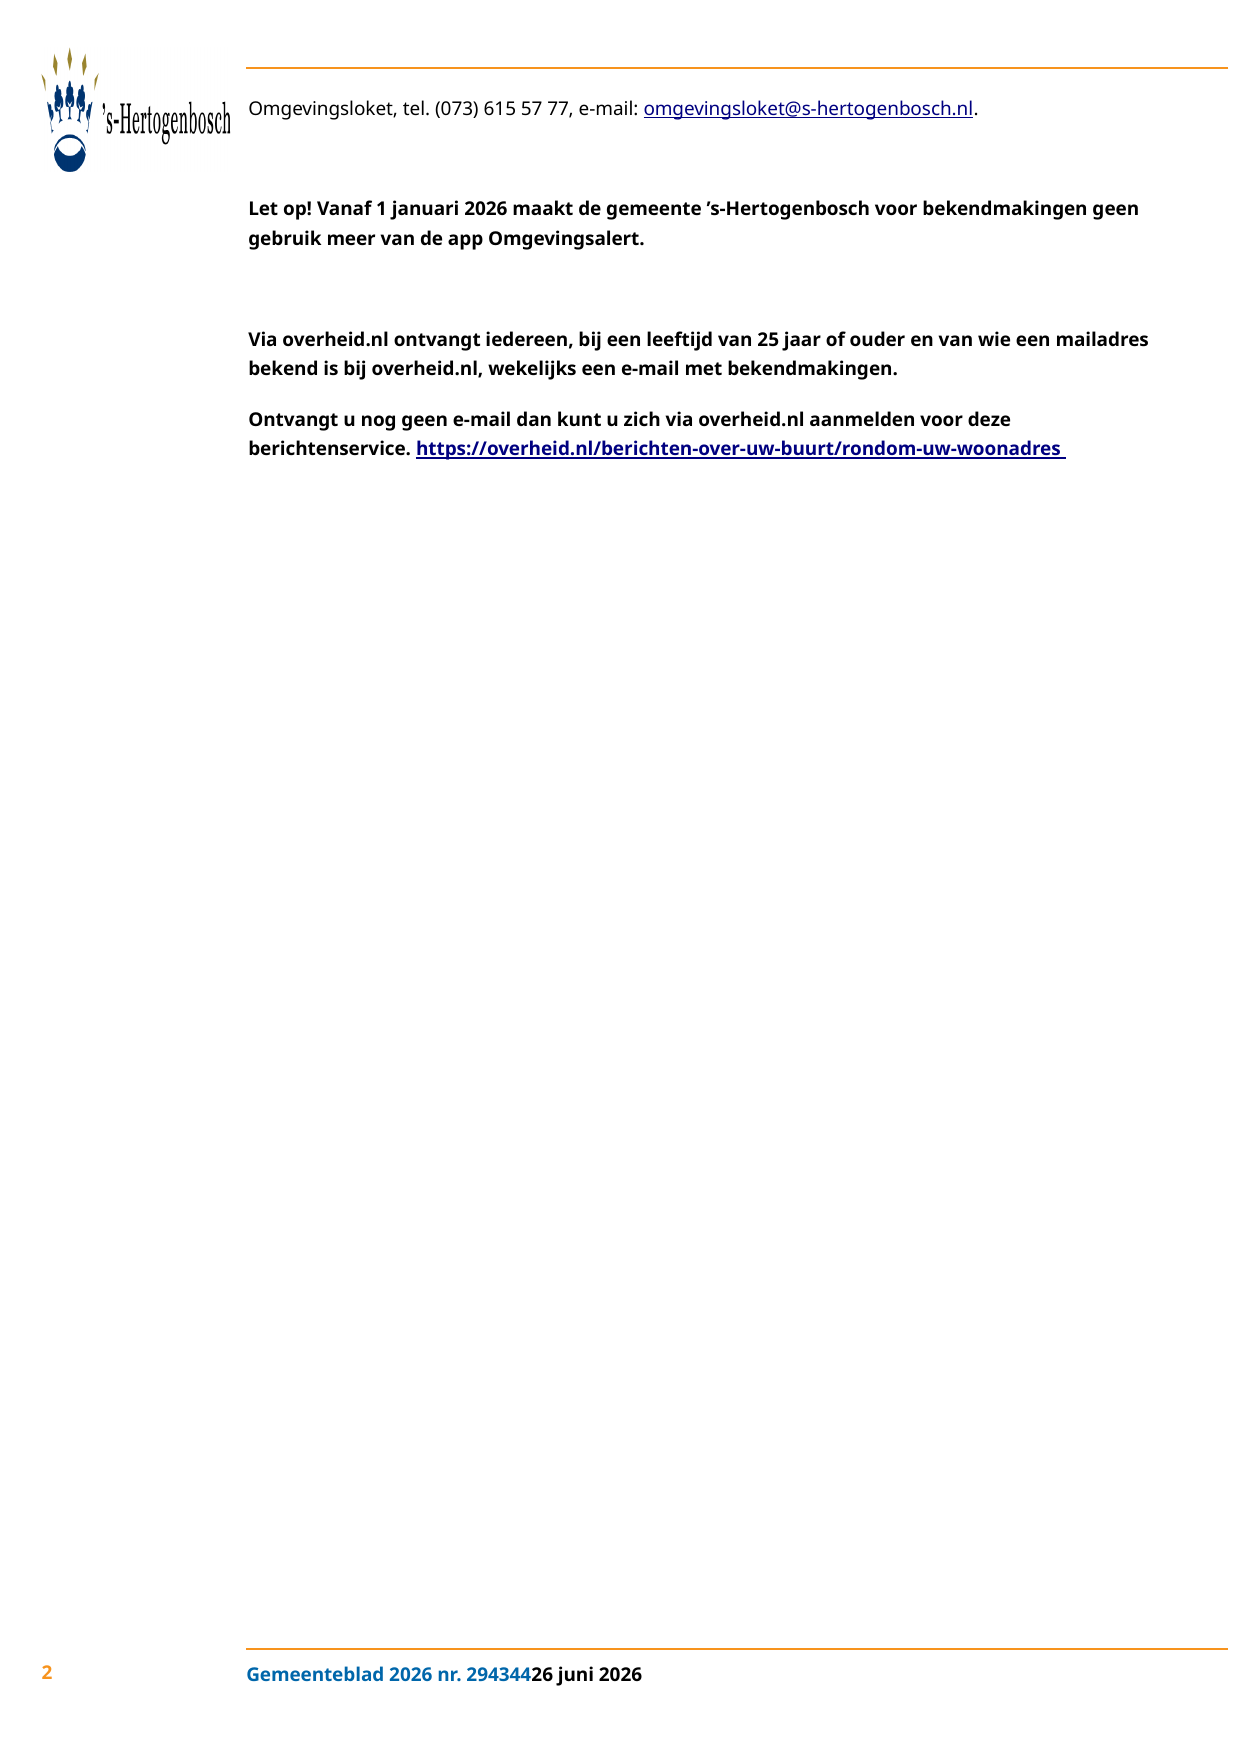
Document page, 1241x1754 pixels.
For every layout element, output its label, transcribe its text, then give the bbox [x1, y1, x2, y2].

text Via overheid.nl ontvangt iedereen, bij een leeftijd van 25 jaar of ouder en van wie een mailadres bekend is bij overheid.nl, wekelijks een e-mail met bekendmakingen. [248, 326, 1152, 381]
text Omgevingsloket, tel. (073) 615 57 77, e-mail: omgevingsloket@s-hertogenbosch.nl. [248, 95, 1152, 121]
text Ontvangt u nog geen e-mail dan kunt u zich via overheid.nl aanmelden voor deze berichtenservice. https://overheid.nl/berichten-over-uw-buurt/rondom-uw-woonadres [248, 406, 1152, 461]
text Let op! Vanaf 1 januari 2026 maakt de gemeente ’s-Hertogenbosch voor bekendmakingen geen gebruik meer van de app Omgevingsalert. [248, 196, 1152, 251]
picture [41, 47, 231, 172]
